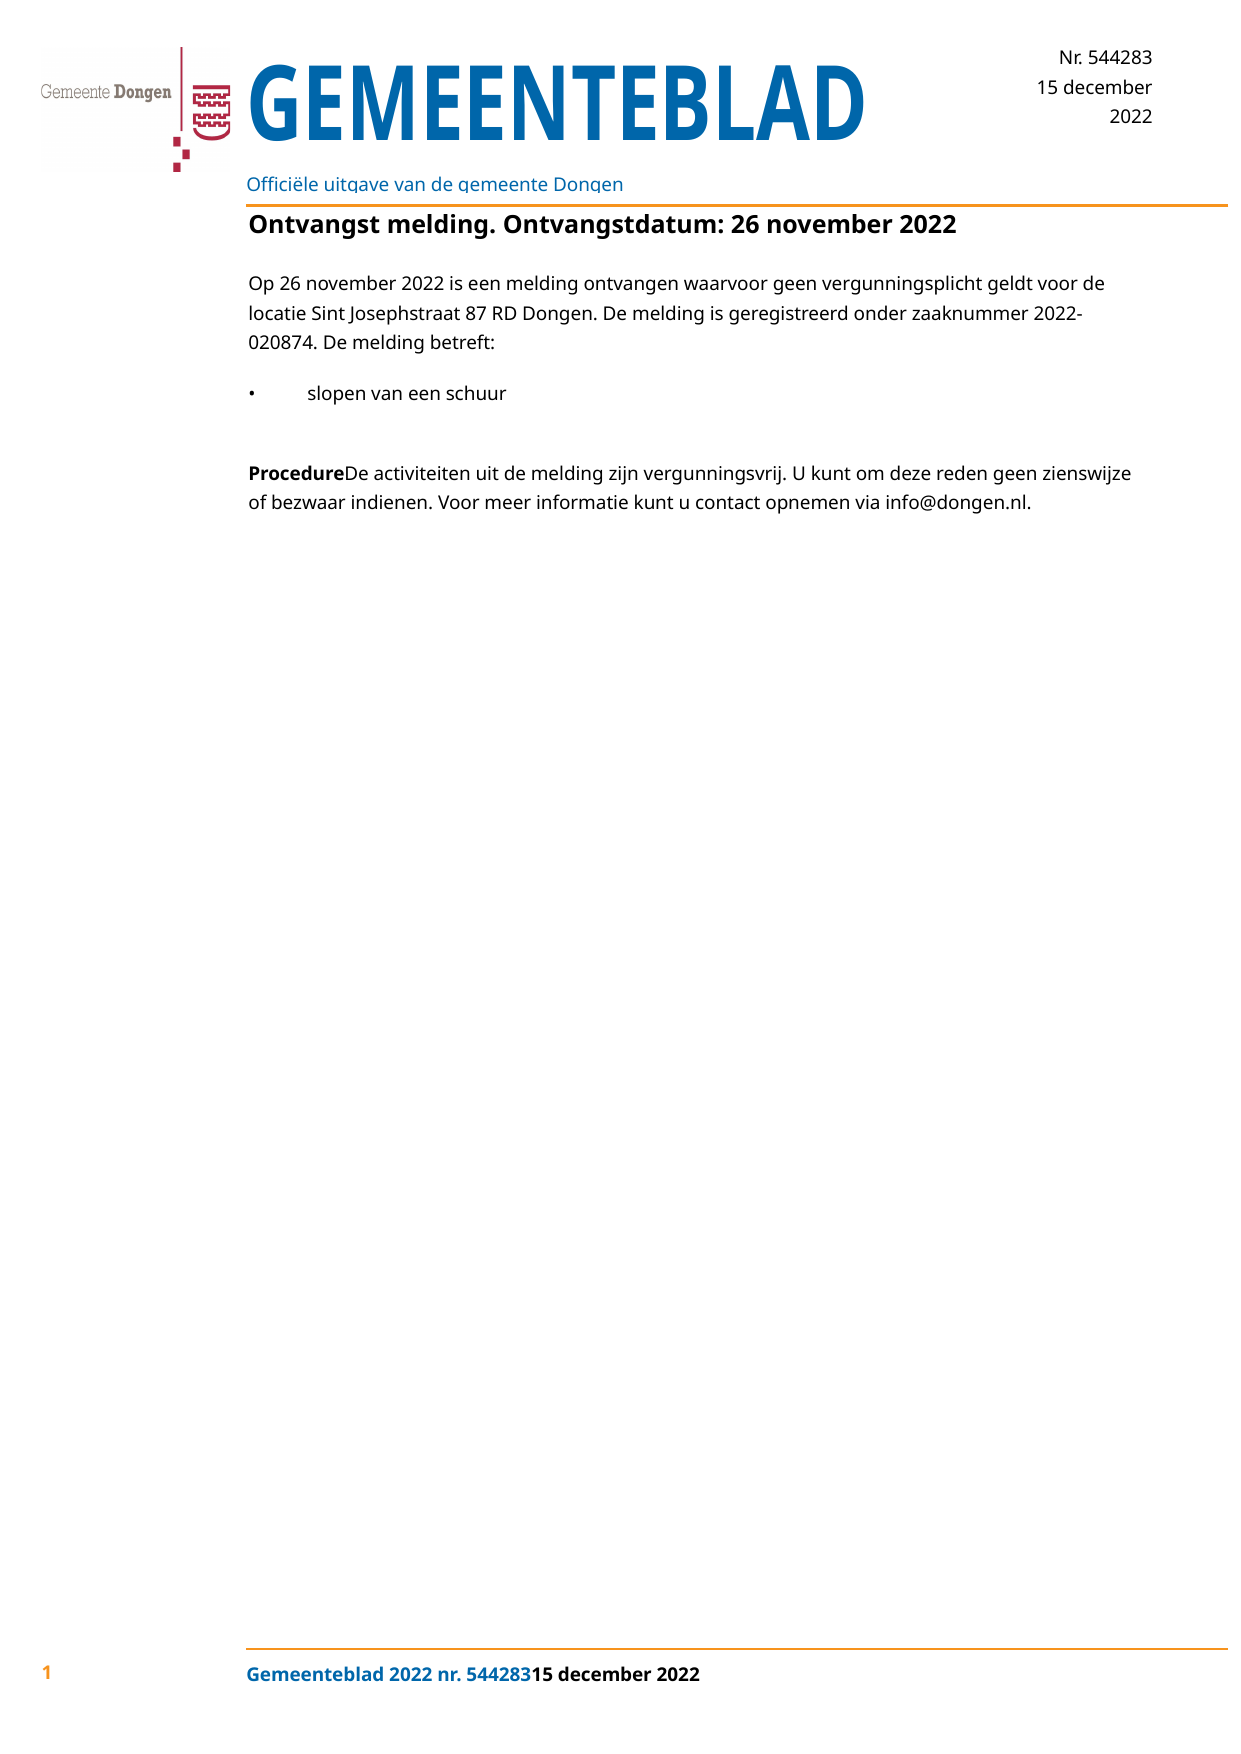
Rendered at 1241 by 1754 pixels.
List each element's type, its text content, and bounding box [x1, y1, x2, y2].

list slopen van een schuur [248, 380, 1152, 406]
text Ontvangst melding. Ontvangstdatum: 26 november 2022 [248, 207, 1152, 241]
text Op 26 november 2022 is een melding ontvangen waarvoor geen vergunningsplicht geldt voor de locatie Sint Josephstraat 87 RD Dongen. De melding is geregistreerd onder zaaknummer 2022-020874. De melding betreft: [248, 270, 1152, 355]
text ProcedureDe activiteiten uit de melding zijn vergunningsvrij. U kunt om deze reden geen zienswijze of bezwaar indienen. Voor meer informatie kunt u contact opnemen via info@dongen.nl. [248, 460, 1152, 515]
picture [41, 47, 231, 172]
